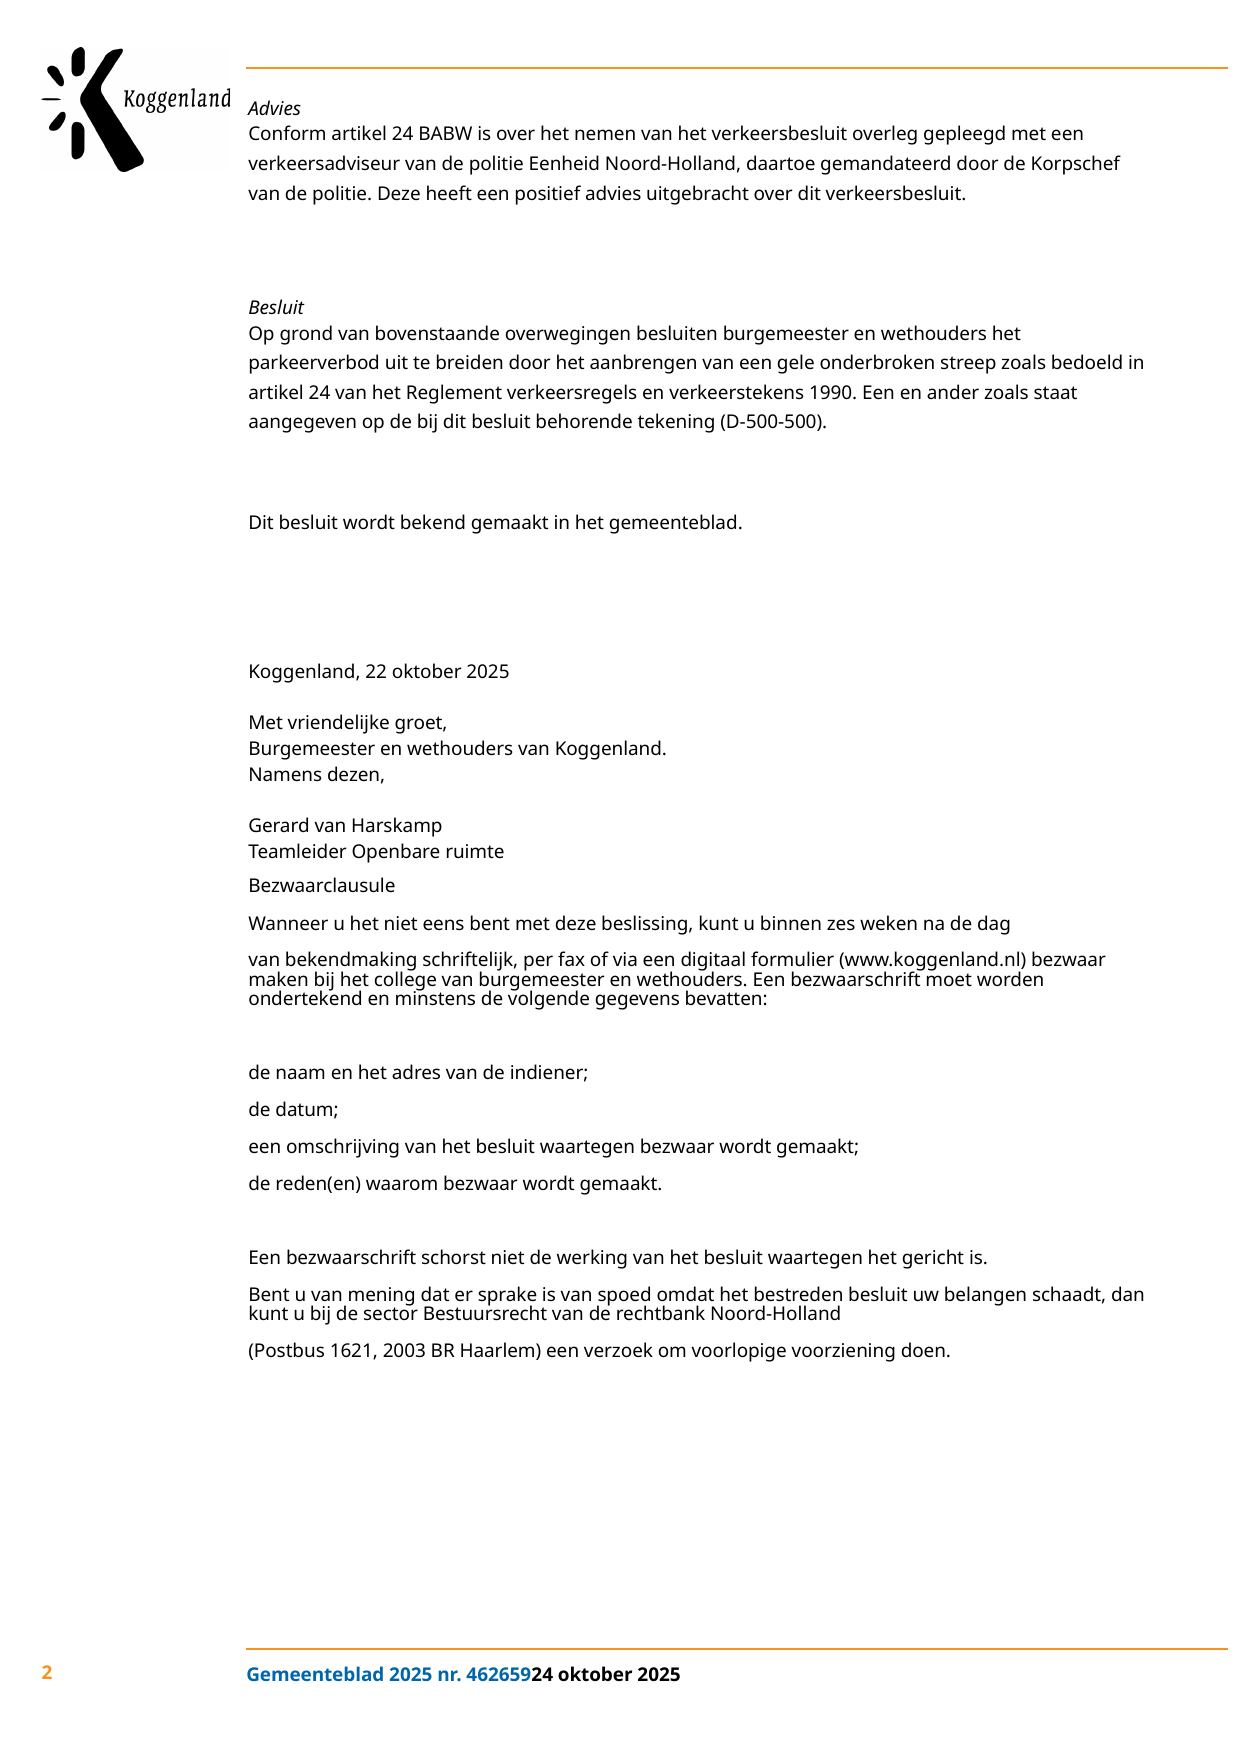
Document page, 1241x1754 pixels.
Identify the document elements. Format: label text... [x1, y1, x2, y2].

text Wanneer u het niet eens bent met deze beslissing, kunt u binnen zes weken na de dag [248, 914, 1152, 934]
text Bent u van mening dat er sprake is van spoed omdat het bestreden besluit uw belangen schaadt, dan kunt u bij de sector Bestuursrecht van de rechtbank Noord-Holland [248, 1286, 1152, 1324]
text de naam en het adres van de indiener; [248, 1064, 1152, 1083]
text Met vriendelijke groet, [248, 709, 1152, 735]
text Koggenland, 22 oktober 2025 [248, 658, 1152, 684]
text Gerard van Harskamp [248, 812, 1152, 838]
text Conform artikel 24 BABW is over het nemen van het verkeersbesluit overleg gepleegd met een verkeersadviseur van de politie Eenheid Noord-Holland, daartoe gemandateerd door de Korpschef van de politie. Deze heeft een positief advies uitgebracht over dit verkeersbesluit. [248, 121, 1152, 205]
text Namens dezen, [248, 761, 1152, 787]
text Dit besluit wordt bekend gemaakt in het gemeenteblad. [248, 509, 1152, 535]
text van bekendmaking schriftelijk, per fax of via een digitaal formulier (www.koggenland.nl) bezwaar maken bij het college van burgemeester en wethouders. Een bezwaarschrift moet worden ondertekend en minstens de volgende gegevens bevatten: [248, 951, 1152, 1009]
text een omschrijving van het besluit waartegen bezwaar wordt gemaakt; [248, 1138, 1152, 1157]
text Besluit [248, 294, 1152, 320]
text Advies [248, 95, 1152, 121]
text (Postbus 1621, 2003 BR Haarlem) een verzoek om voorlopige voorziening doen. [248, 1342, 1152, 1361]
text Burgemeester en wethouders van Koggenland. [248, 735, 1152, 761]
text Een bezwaarschrift schorst niet de werking van het besluit waartegen het gericht is. [248, 1249, 1152, 1268]
text Teamleider Openbare ruimte [248, 838, 1152, 864]
text Bezwaarclausule [248, 877, 1152, 897]
text de reden(en) waarom bezwaar wordt gemaakt. [248, 1175, 1152, 1194]
text Op grond van bovenstaande overwegingen besluiten burgemeester en wethouders het parkeerverbod uit te breiden door het aanbrengen van een gele onderbroken streep zoals bedoeld in artikel 24 van het Reglement verkeersregels en verkeerstekens 1990. Een en ander zoals staat aangegeven op de bij dit besluit behorende tekening (D-500-500). [248, 320, 1152, 434]
text de datum; [248, 1101, 1152, 1120]
picture [41, 47, 231, 172]
